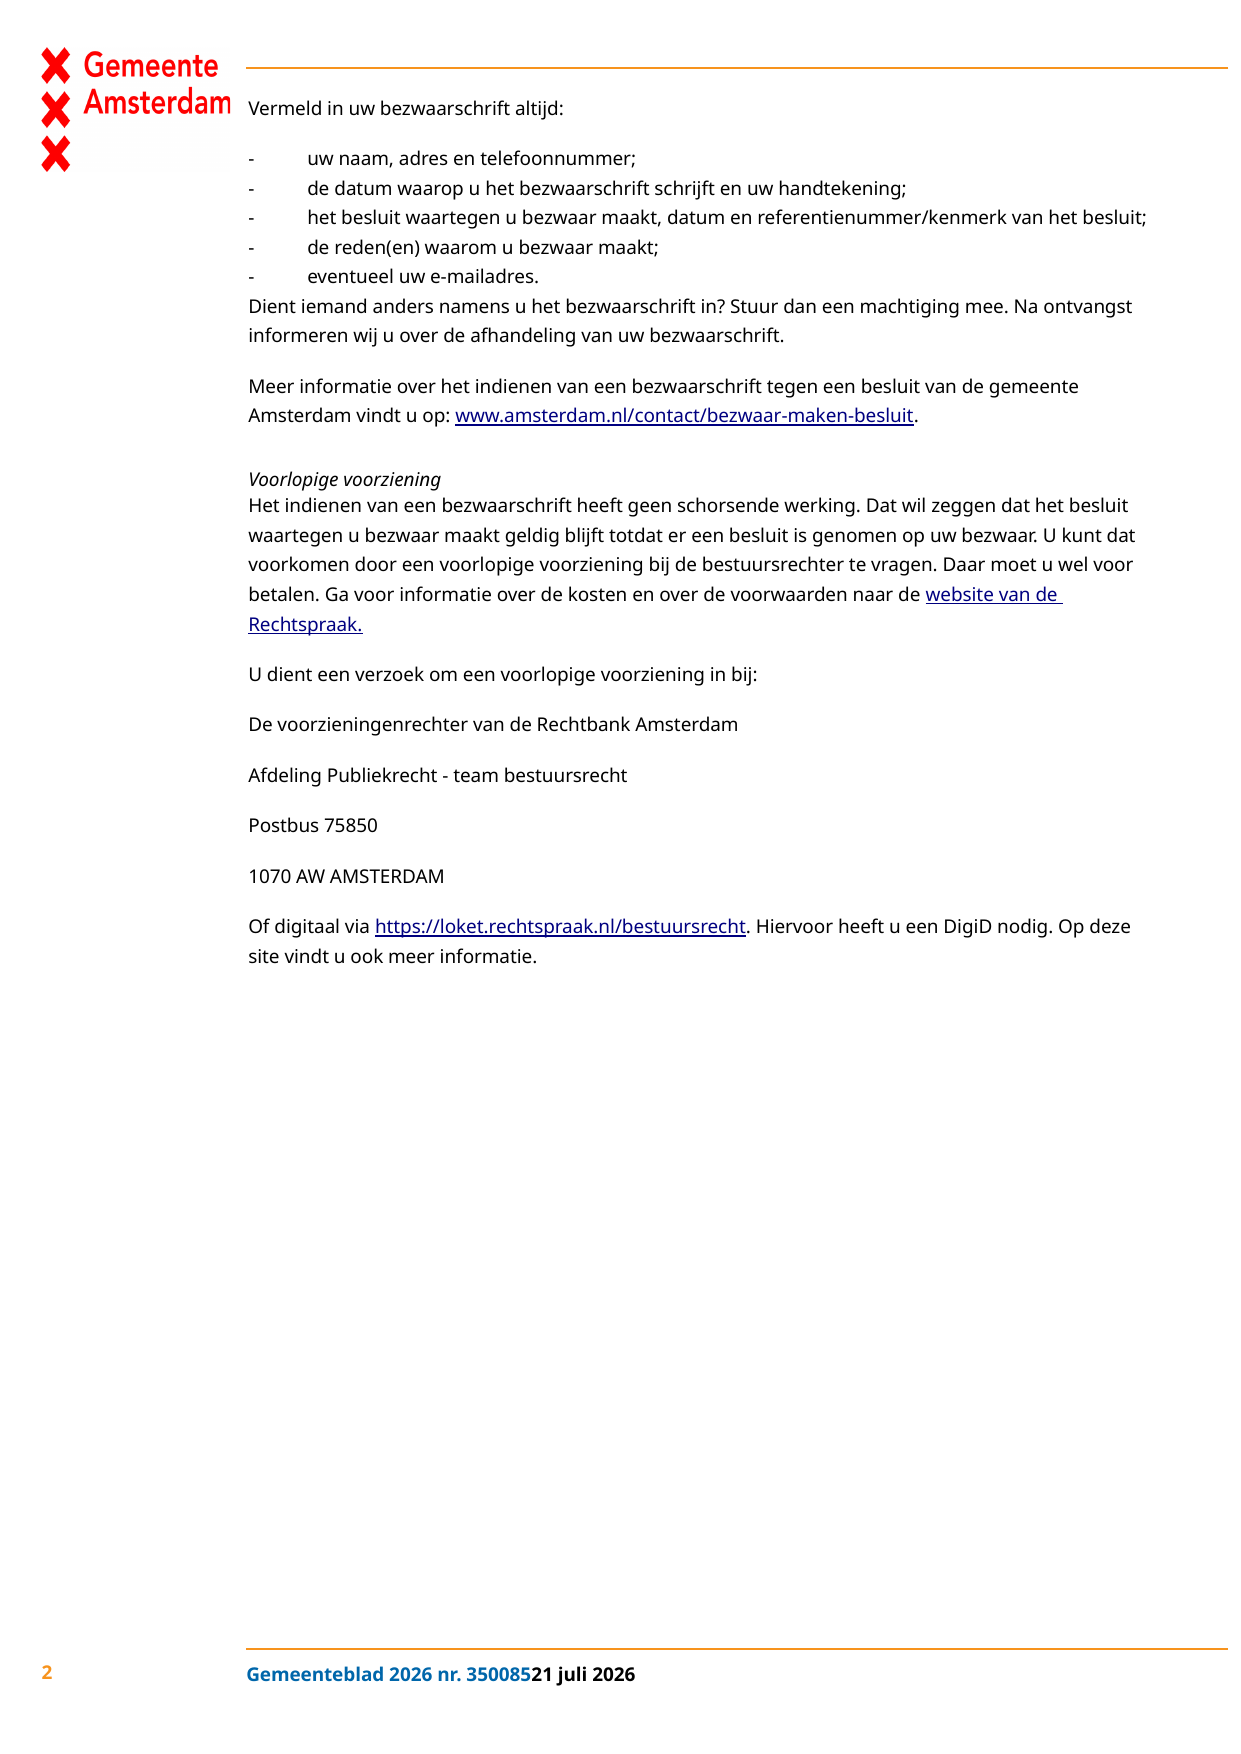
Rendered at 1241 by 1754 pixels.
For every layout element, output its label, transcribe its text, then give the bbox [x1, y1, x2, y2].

text Postbus 75850 [248, 812, 1152, 838]
text Meer informatie over het indienen van een bezwaarschrift tegen een besluit van de gemeente Amsterdam vindt u op: www.amsterdam.nl/contact/bezwaar-maken-besluit. [248, 373, 1152, 428]
picture [41, 47, 231, 172]
list de datum waarop u het bezwaarschrift schrijft en uw handtekening; [248, 175, 1152, 201]
text Het indienen van een bezwaarschrift heeft geen schorsende werking. Dat wil zeggen dat het besluit waartegen u bezwaar maakt geldig blijft totdat er een besluit is genomen op uw bezwaar. U kunt dat voorkomen door een voorlopige voorziening bij de bestuursrechter te vragen. Daar moet u wel voor betalen. Ga voor informatie over de kosten en over de voorwaarden naar de website van de Rechtspraak. [248, 492, 1152, 636]
text Vermeld in uw bezwaarschrift altijd: [248, 95, 1152, 121]
text U dient een verzoek om een voorlopige voorziening in bij: [248, 661, 1152, 687]
text Of digitaal via https://loket.rechtspraak.nl/bestuursrecht. Hiervoor heeft u een DigiD nodig. Op deze site vindt u ook meer informatie. [248, 913, 1152, 968]
text Voorlopige voorziening [248, 467, 1152, 492]
text De voorzieningenrechter van de Rechtbank Amsterdam [248, 712, 1152, 737]
list eventueel uw e-mailadres. [248, 263, 1152, 289]
list het besluit waartegen u bezwaar maakt, datum en referentienummer/kenmerk van het besluit; [248, 204, 1152, 230]
list uw naam, adres en telefoonnummer; [248, 145, 1152, 171]
list de reden(en) waarom u bezwaar maakt; [248, 234, 1152, 260]
text Afdeling Publiekrecht - team bestuursrecht [248, 762, 1152, 788]
text 1070 AW AMSTERDAM [248, 863, 1152, 888]
text Dient iemand anders namens u het bezwaarschrift in? Stuur dan een machtiging mee. Na ontvangst informeren wij u over de afhandeling van uw bezwaarschrift. [248, 293, 1152, 348]
